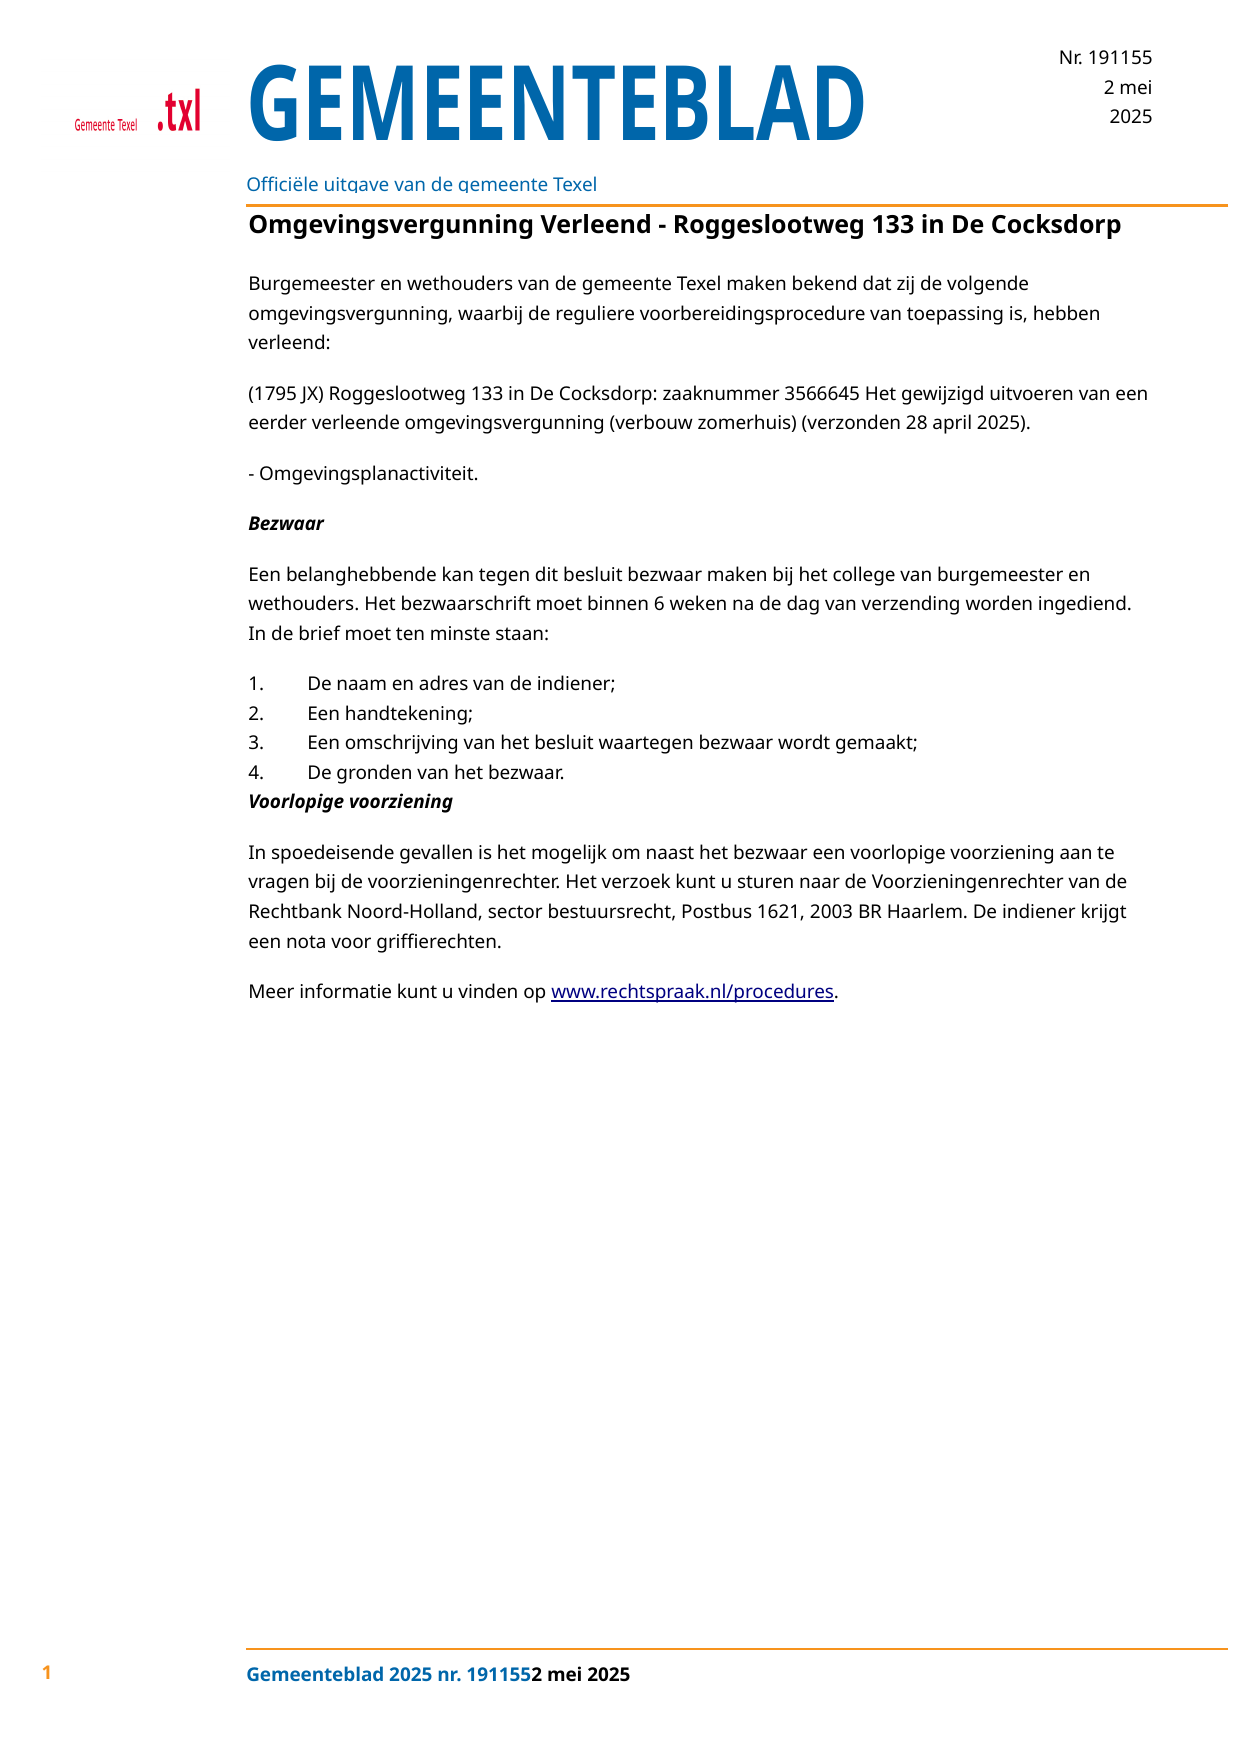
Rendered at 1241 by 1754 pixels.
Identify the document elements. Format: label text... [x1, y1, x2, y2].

list De gronden van het bezwaar. [248, 759, 1152, 785]
list Een handtekening; [248, 700, 1152, 726]
text Burgemeester en wethouders van de gemeente Texel maken bekend dat zij de volgende omgevingsvergunning, waarbij de reguliere voorbereidingsprocedure van toepassing is, hebben verleend: [248, 270, 1152, 355]
text - Omgevingsplanactiviteit. [248, 460, 1152, 486]
text Omgevingsvergunning Verleend - Roggeslootweg 133 in De Cocksdorp [248, 207, 1152, 241]
text Een belanghebbende kan tegen dit besluit bezwaar maken bij het college van burgemeester en wethouders. Het bezwaarschrift moet binnen 6 weken na de dag van verzending worden ingediend. In de brief moet ten minste staan: [248, 561, 1152, 646]
text Meer informatie kunt u vinden op www.rechtspraak.nl/procedures. [248, 978, 1152, 1004]
text Bezwaar [248, 510, 1152, 536]
text (1795 JX) Roggeslootweg 133 in De Cocksdorp: zaaknummer 3566645 Het gewijzigd uitvoeren van een eerder verleende omgevingsvergunning (verbouw zomerhuis) (verzonden 28 april 2025). [248, 380, 1152, 435]
list De naam en adres van de indiener; [248, 670, 1152, 696]
text Voorlopige voorziening [248, 789, 1152, 814]
list Een omschrijving van het besluit waartegen bezwaar wordt gemaakt; [248, 729, 1152, 755]
picture [41, 47, 231, 172]
text In spoedeisende gevallen is het mogelijk om naast het bezwaar een voorlopige voorziening aan te vragen bij de voorzieningenrechter. Het verzoek kunt u sturen naar de Voorzieningenrechter van de Rechtbank Noord-Holland, sector bestuursrecht, Postbus 1621, 2003 BR Haarlem. De indiener krijgt een nota voor griffierechten. [248, 839, 1152, 953]
